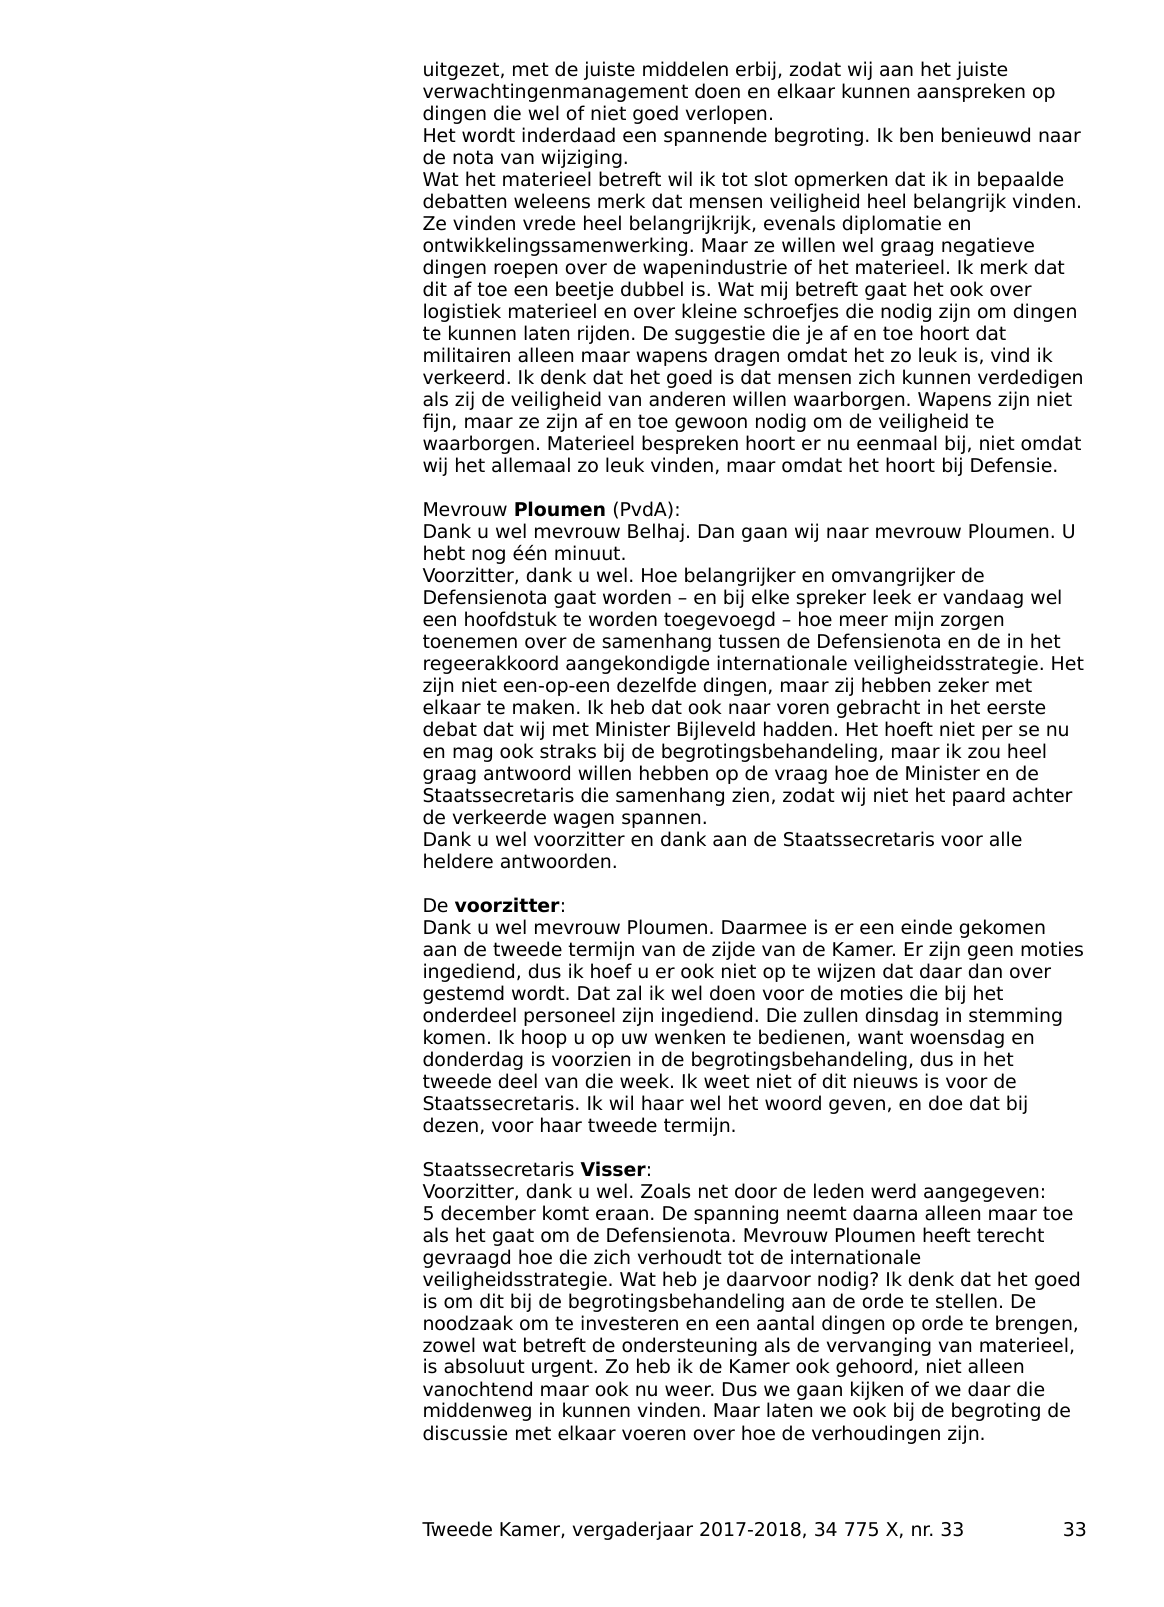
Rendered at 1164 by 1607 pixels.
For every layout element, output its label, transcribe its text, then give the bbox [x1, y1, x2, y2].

text Dank u wel mevrouw Belhaj. Dan gaan wij naar mevrouw Ploumen. U hebt nog één minuut. [422, 521, 1087, 565]
text Dank u wel mevrouw Ploumen. Daarmee is er een einde gekomen aan de tweede termijn van de zijde van de Kamer. Er zijn geen moties ingediend, dus ik hoef u er ook niet op te wijzen dat daar dan over gestemd wordt. Dat zal ik wel doen voor de moties die bij het onderdeel personeel zijn ingediend. Die zullen dinsdag in stemming komen. Ik hoop u op uw wenken te bedienen, want woensdag en donderdag is voorzien in de begrotingsbehandeling, dus in het tweede deel van die week. Ik weet niet of dit nieuws is voor de Staatssecretaris. Ik wil haar wel het woord geven, en doe dat bij dezen, voor haar tweede termijn. [422, 917, 1087, 1136]
text Staatssecretaris Visser: [422, 1159, 1087, 1181]
text Voorzitter, dank u wel. Hoe belangrijker en omvangrijker de Defensienota gaat worden – en bij elke spreker leek er vandaag wel een hoofdstuk te worden toegevoegd – hoe meer mijn zorgen toenemen over de samenhang tussen de Defensienota en de in het regeerakkoord aangekondigde internationale veiligheidsstrategie. Het zijn niet een-op-een dezelfde dingen, maar zij hebben zeker met elkaar te maken. Ik heb dat ook naar voren gebracht in het eerste debat dat wij met Minister Bijleveld hadden. Het hoeft niet per se nu en mag ook straks bij de begrotingsbehandeling, maar ik zou heel graag antwoord willen hebben op de vraag hoe de Minister en de Staatssecretaris die samenhang zien, zodat wij niet het paard achter de verkeerde wagen spannen. [422, 565, 1087, 828]
text Mevrouw Ploumen (PvdA): [422, 499, 1087, 521]
text uitgezet, met de juiste middelen erbij, zodat wij aan het juiste verwachtingenmanagement doen en elkaar kunnen aanspreken op dingen die wel of niet goed verlopen. [422, 59, 1087, 125]
text Dank u wel voorzitter en dank aan de Staatssecretaris voor alle heldere antwoorden. [422, 828, 1087, 872]
text De voorzitter: [422, 895, 1087, 917]
text Het wordt inderdaad een spannende begroting. Ik ben benieuwd naar de nota van wijziging. [422, 125, 1087, 169]
text Voorzitter, dank u wel. Zoals net door de leden werd aangegeven: 5 december komt eraan. De spanning neemt daarna alleen maar toe als het gaat om de Defensienota. Mevrouw Ploumen heeft terecht gevraagd hoe die zich verhoudt tot de internationale veiligheidsstrategie. Wat heb je daarvoor nodig? Ik denk dat het goed is om dit bij de begrotingsbehandeling aan de orde te stellen. De noodzaak om te investeren en een aantal dingen op orde te brengen, zowel wat betreft de ondersteuning als de vervanging van materieel, is absoluut urgent. Zo heb ik de Kamer ook gehoord, niet alleen vanochtend maar ook nu weer. Dus we gaan kijken of we daar die middenweg in kunnen vinden. Maar laten we ook bij de begroting de discussie met elkaar voeren over hoe de verhoudingen zijn. [422, 1181, 1087, 1444]
text Wat het materieel betreft wil ik tot slot opmerken dat ik in bepaalde debatten weleens merk dat mensen veiligheid heel belangrijk vinden. Ze vinden vrede heel belangrijkrijk, evenals diplomatie en ontwikkelingssamenwerking. Maar ze willen wel graag negatieve dingen roepen over de wapenindustrie of het materieel. Ik merk dat dit af toe een beetje dubbel is. Wat mij betreft gaat het ook over logistiek materieel en over kleine schroefjes die nodig zijn om dingen te kunnen laten rijden. De suggestie die je af en toe hoort dat militairen alleen maar wapens dragen omdat het zo leuk is, vind ik verkeerd. Ik denk dat het goed is dat mensen zich kunnen verdedigen als zij de veiligheid van anderen willen waarborgen. Wapens zijn niet fijn, maar ze zijn af en toe gewoon nodig om de veiligheid te waarborgen. Materieel bespreken hoort er nu eenmaal bij, niet omdat wij het allemaal zo leuk vinden, maar omdat het hoort bij Defensie. [422, 169, 1087, 477]
